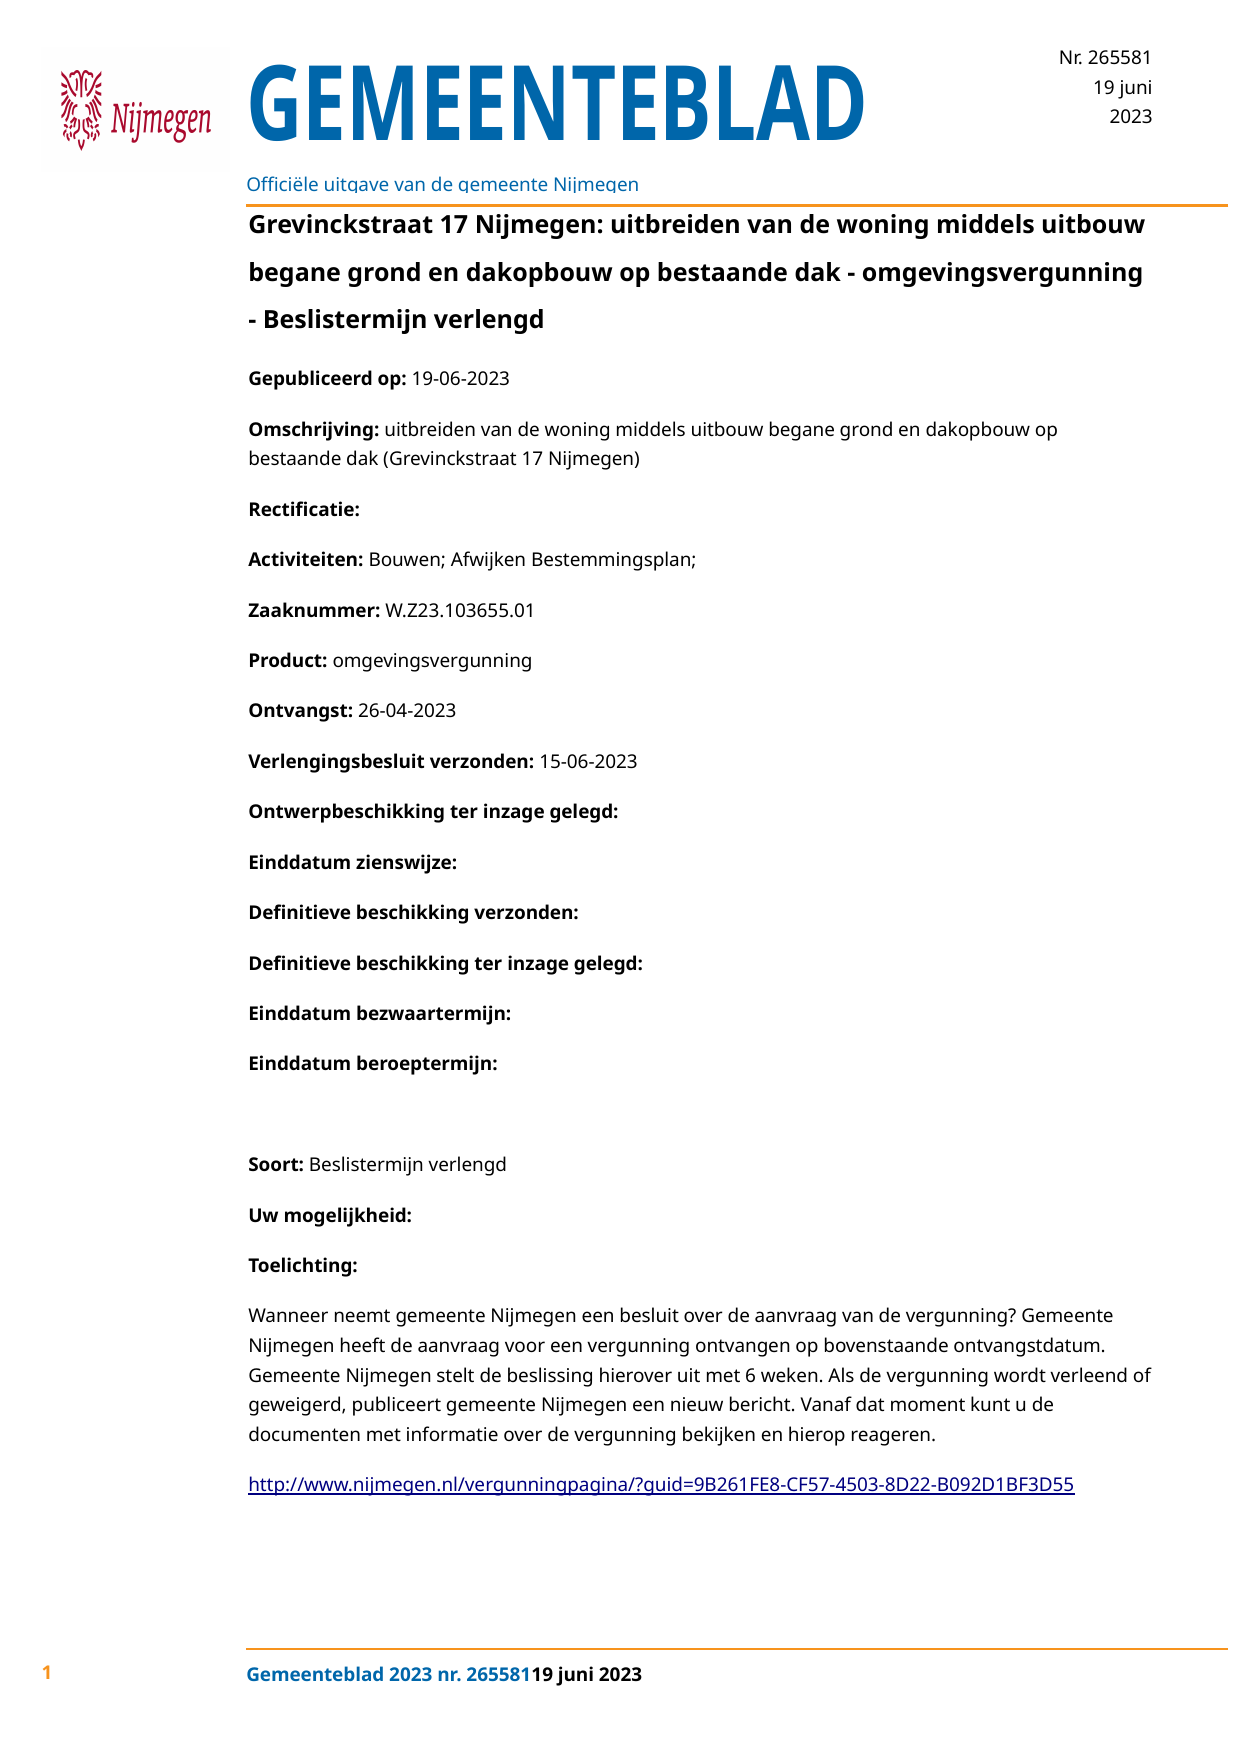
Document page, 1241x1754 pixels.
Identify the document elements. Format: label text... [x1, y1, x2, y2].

text http://www.nijmegen.nl/vergunningpagina/?guid=9B261FE8-CF57-4503-8D22-B092D1BF3D55 [248, 1471, 1152, 1497]
text Zaaknummer: W.Z23.103655.01 [248, 597, 1152, 622]
text Soort: Beslistermijn verlengd [248, 1151, 1152, 1177]
text Activiteiten: Bouwen; Afwijken Bestemmingsplan; [248, 546, 1152, 572]
text Wanneer neemt gemeente Nijmegen een besluit over de aanvraag van de vergunning? Gemeente Nijmegen heeft de aanvraag voor een vergunning ontvangen op bovenstaande ontvangstdatum. Gemeente Nijmegen stelt de beslissing hierover uit met 6 weken. Als de vergunning wordt verleend of geweigerd, publiceert gemeente Nijmegen een nieuw bericht. Vanaf dat moment kunt u de documenten met informatie over de vergunning bekijken en hierop reageren. [248, 1303, 1152, 1447]
text Rectificatie: [248, 496, 1152, 522]
text Ontvangst: 26-04-2023 [248, 698, 1152, 723]
text Omschrijving: uitbreiden van de woning middels uitbouw begane grond en dakopbouw op bestaande dak (Grevinckstraat 17 Nijmegen) [248, 416, 1152, 471]
text Ontwerpbeschikking ter inzage gelegd: [248, 798, 1152, 824]
picture [41, 47, 231, 172]
text Einddatum bezwaartermijn: [248, 1000, 1152, 1026]
text Einddatum zienswijze: [248, 849, 1152, 874]
text Toelichting: [248, 1252, 1152, 1278]
text Definitieve beschikking verzonden: [248, 899, 1152, 925]
text Uw mogelijkheid: [248, 1202, 1152, 1227]
text Product: omgevingsvergunning [248, 647, 1152, 673]
text Einddatum beroeptermijn: [248, 1051, 1152, 1076]
text Verlengingsbesluit verzonden: 15-06-2023 [248, 748, 1152, 774]
text Definitieve beschikking ter inzage gelegd: [248, 950, 1152, 975]
text Gepubliceerd op: 19-06-2023 [248, 366, 1152, 391]
text Grevinckstraat 17 Nijmegen: uitbreiden van de woning middels uitbouw begane grond en dakopbouw op bestaande dak - omgevingsvergunning - Beslistermijn verlengd [248, 207, 1152, 336]
